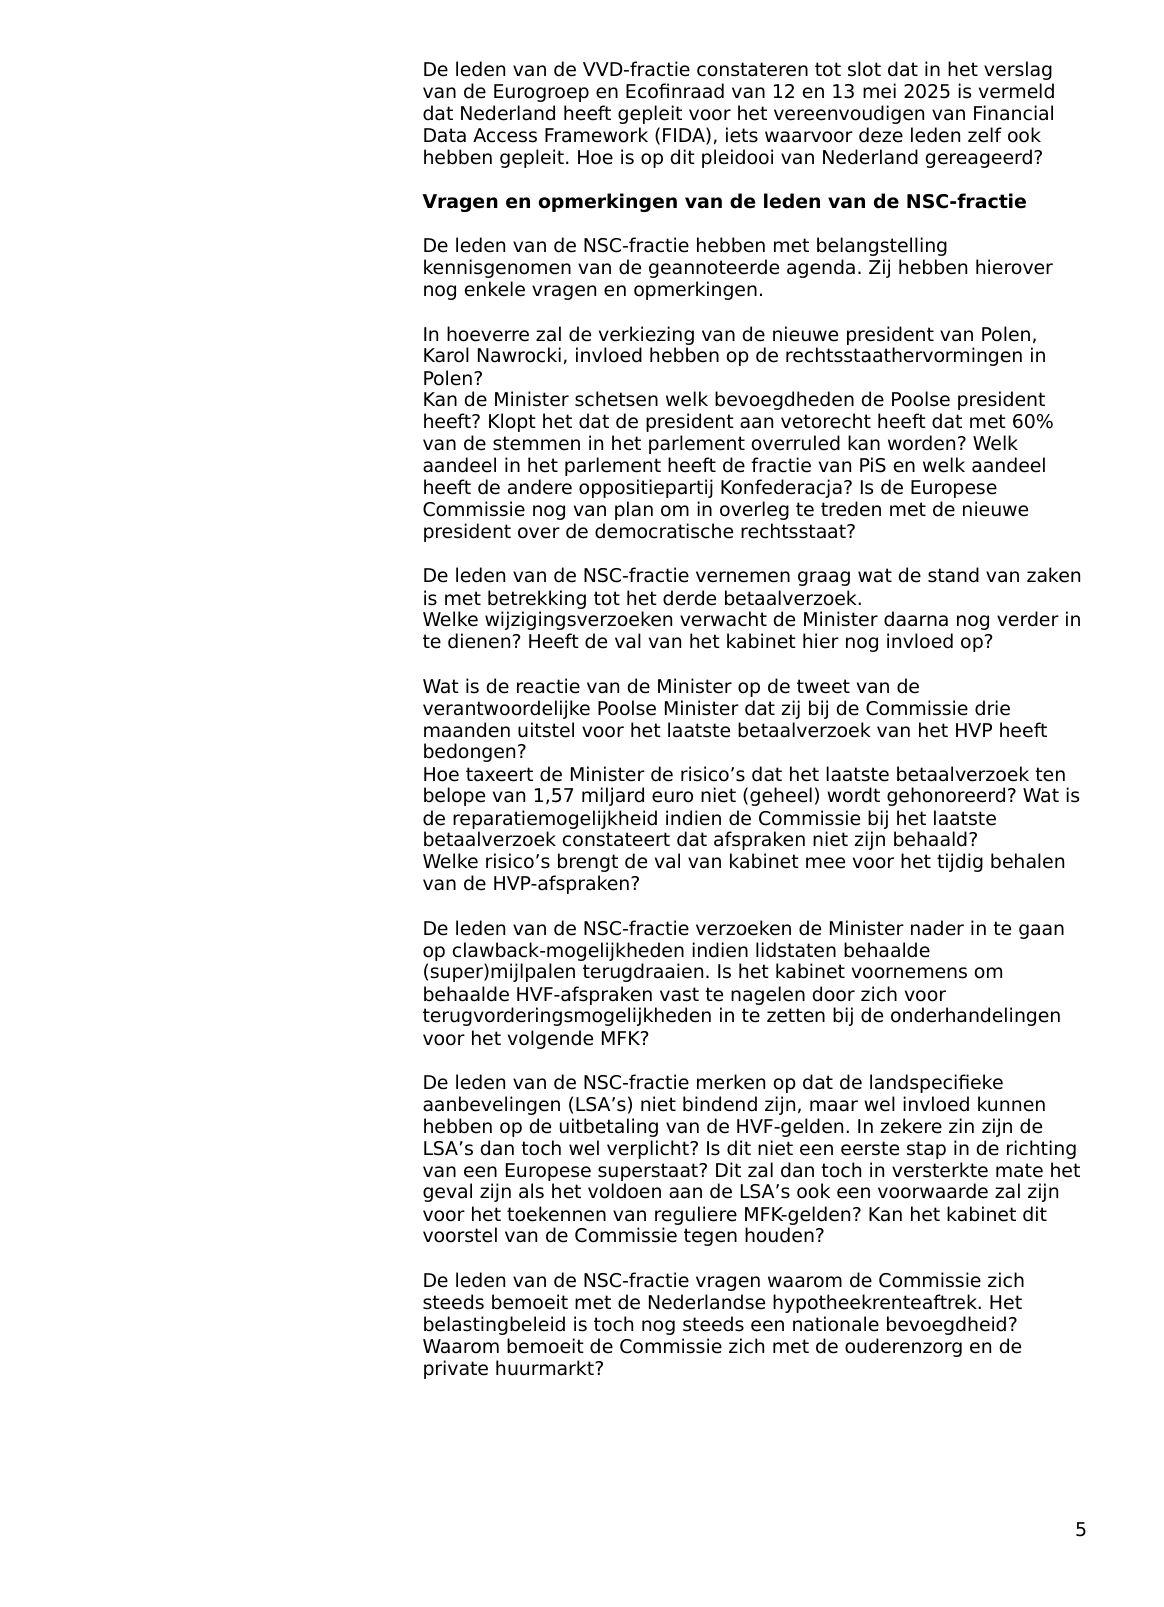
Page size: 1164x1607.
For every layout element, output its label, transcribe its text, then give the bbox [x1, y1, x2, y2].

text Welke wijzigingsverzoeken verwacht de Minister daarna nog verder in te dienen? Heeft de val van het kabinet hier nog invloed op? [422, 609, 1087, 653]
text Kan de Minister schetsen welk bevoegdheden de Poolse president heeft? Klopt het dat de president aan vetorecht heeft dat met 60% van de stemmen in het parlement overruled kan worden? Welk aandeel in het parlement heeft de fractie van PiS en welk aandeel heeft de andere oppositiepartij Konfederacja? Is de Europese Commissie nog van plan om in overleg te treden met de nieuwe president over de democratische rechtsstaat? [422, 389, 1087, 543]
text De leden van de NSC-fractie verzoeken de Minister nader in te gaan op clawback-mogelijkheden indien lidstaten behaalde (super)mijlpalen terugdraaien. Is het kabinet voornemens om behaalde HVF-afspraken vast te nagelen door zich voor terugvorderingsmogelijkheden in te zetten bij de onderhandelingen voor het volgende MFK? [422, 917, 1087, 1049]
text Wat is de reactie van de Minister op de tweet van de verantwoordelijke Poolse Minister dat zij bij de Commissie drie maanden uitstel voor het laatste betaalverzoek van het HVP heeft bedongen? [422, 676, 1087, 763]
text De leden van de NSC-fractie hebben met belangstelling kennisgenomen van de geannoteerde agenda. Zij hebben hierover nog enkele vragen en opmerkingen. [422, 235, 1087, 301]
text De leden van de NSC-fractie vragen waarom de Commissie zich steeds bemoeit met de Nederlandse hypotheekrenteaftrek. Het belastingbeleid is toch nog steeds een nationale bevoegdheid? Waarom bemoeit de Commissie zich met de ouderenzorg en de private huurmarkt? [422, 1269, 1087, 1379]
text De leden van de VVD-fractie constateren tot slot dat in het verslag van de Eurogroep en Ecofinraad van 12 en 13 mei 2025 is vermeld dat Nederland heeft gepleit voor het vereenvoudigen van Financial Data Access Framework (FIDA), iets waarvoor deze leden zelf ook hebben gepleit. Hoe is op dit pleidooi van Nederland gereageerd? [422, 59, 1087, 169]
text In hoeverre zal de verkiezing van de nieuwe president van Polen, Karol Nawrocki, invloed hebben op de rechtsstaathervormingen in Polen? [422, 323, 1087, 389]
text De leden van de NSC-fractie vernemen graag wat de stand van zaken is met betrekking tot het derde betaalverzoek. [422, 565, 1087, 609]
subtitle Vragen en opmerkingen van de leden van de NSC-fractie [422, 191, 1087, 213]
text De leden van de NSC-fractie merken op dat de landspecifieke aanbevelingen (LSA’s) niet bindend zijn, maar wel invloed kunnen hebben op de uitbetaling van de HVF-gelden. In zekere zin zijn de LSA’s dan toch wel verplicht? Is dit niet een eerste stap in de richting van een Europese superstaat? Dit zal dan toch in versterkte mate het geval zijn als het voldoen aan de LSA’s ook een voorwaarde zal zijn voor het toekennen van reguliere MFK-gelden? Kan het kabinet dit voorstel van de Commissie tegen houden? [422, 1072, 1087, 1247]
text Welke risico’s brengt de val van kabinet mee voor het tijdig behalen van de HVP-afspraken? [422, 851, 1087, 895]
text Hoe taxeert de Minister de risico’s dat het laatste betaalverzoek ten belope van 1,57 miljard euro niet (geheel) wordt gehonoreerd? Wat is de reparatiemogelijkheid indien de Commissie bij het laatste betaalverzoek constateert dat afspraken niet zijn behaald? [422, 763, 1087, 851]
